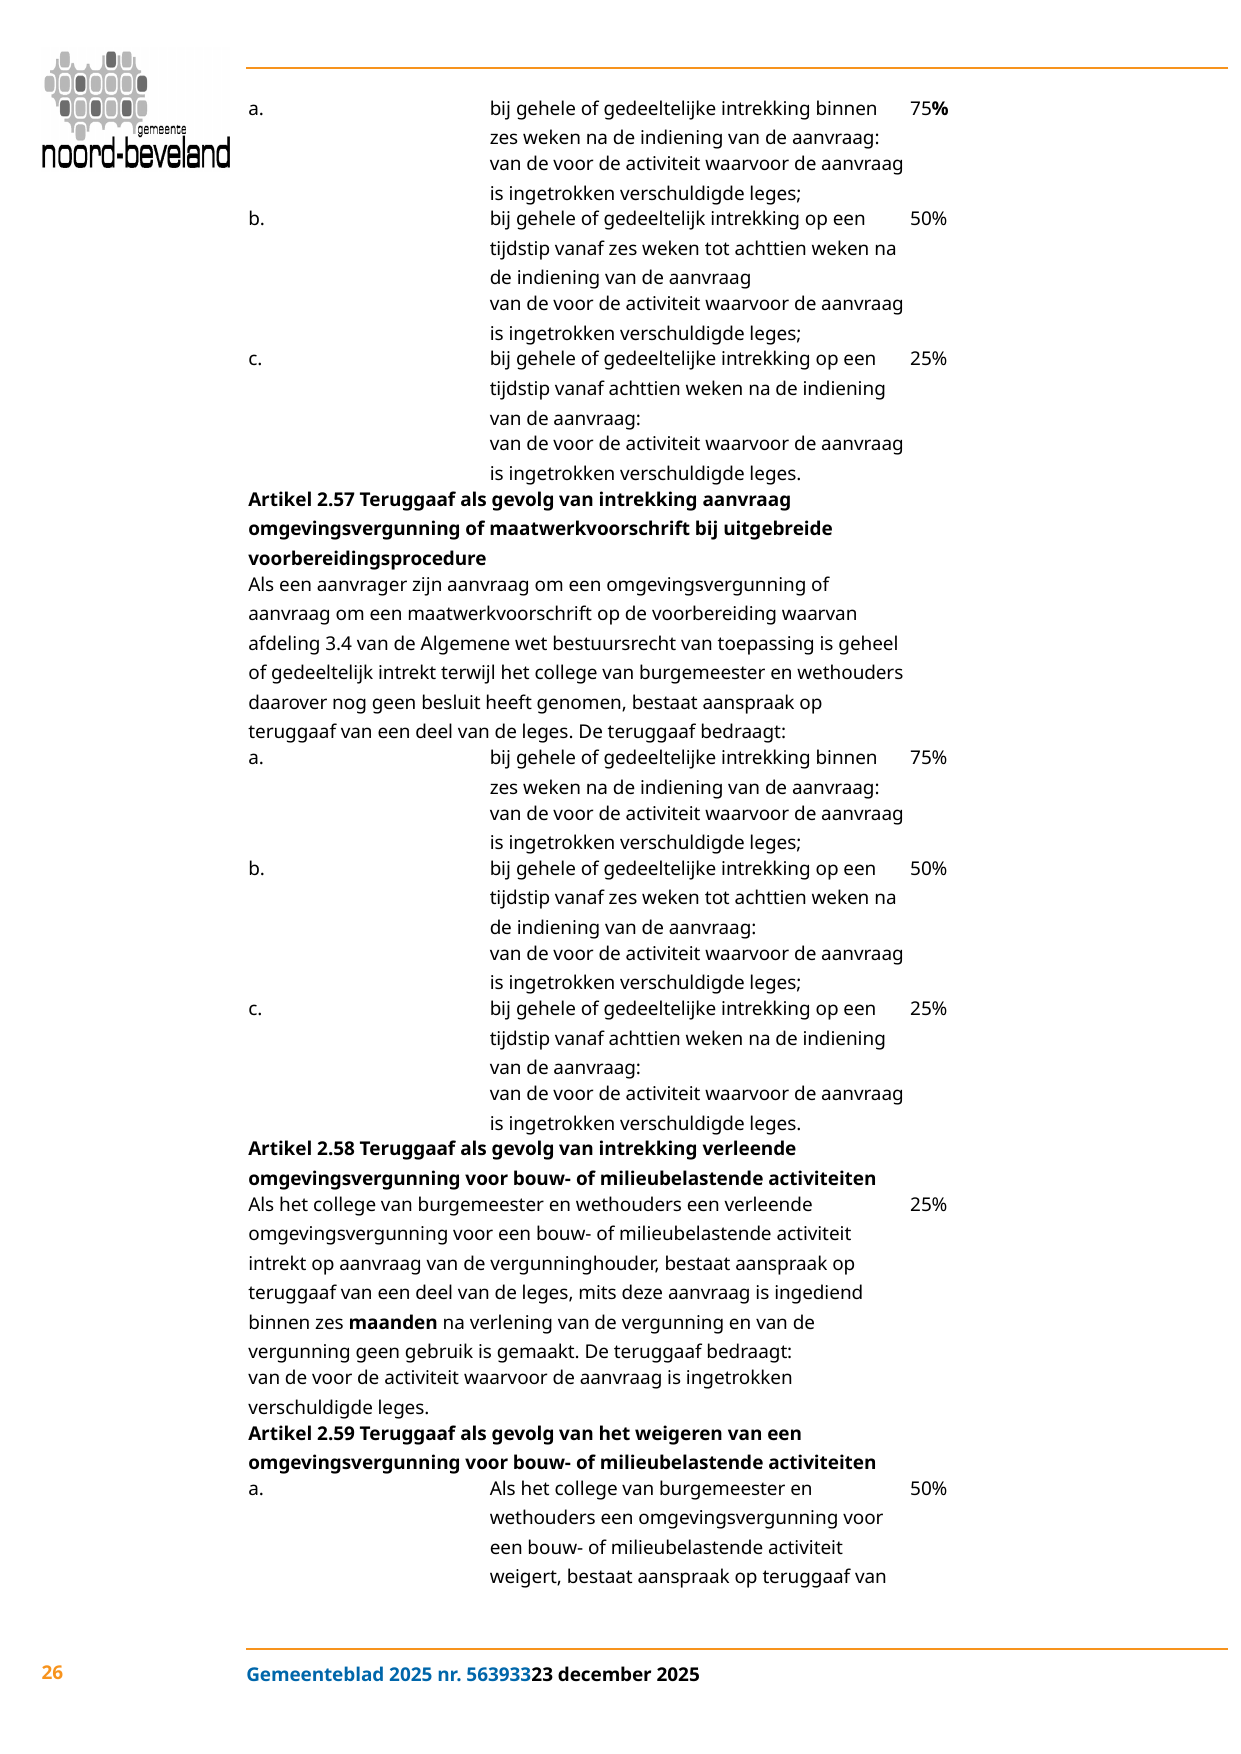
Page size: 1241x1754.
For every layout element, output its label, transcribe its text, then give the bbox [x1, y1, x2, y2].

table_cell [910, 1420, 1152, 1475]
table_cell van de voor de activiteit waarvoor de aanvraag is ingetrokken verschuldigde leges; [490, 290, 910, 346]
table_cell van de voor de activiteit waarvoor de aanvraag is ingetrokken verschuldigde leges; [490, 800, 910, 855]
table_cell [910, 571, 1152, 744]
table_cell a. [248, 744, 489, 800]
table_cell [248, 800, 489, 855]
table_cell b. [248, 205, 489, 346]
table_cell [910, 290, 1152, 346]
table_cell [248, 940, 489, 995]
table_cell 50% [910, 205, 1152, 290]
table_cell van de voor de activiteit waarvoor de aanvraag is ingetrokken verschuldigde leges; [490, 940, 910, 995]
table_cell 50% [910, 855, 1152, 940]
table_cell 25% [910, 995, 1152, 1080]
table_cell [910, 431, 1152, 486]
table_cell Als een aanvrager zijn aanvraag om een omgevingsvergunning of aanvraag om een maatwerkvoorschrift op de voorbereiding waarvan afdeling 3.4 van de Algemene wet bestuursrecht van toepassing is geheel of gedeeltelijk intrekt terwijl het college van burgemeester en wethouders daarover nog geen besluit heeft genomen, bestaat aanspraak op teruggaaf van een deel van de leges. De teruggaaf bedraagt: [248, 571, 910, 744]
table_cell b. [248, 855, 489, 940]
table_cell [910, 486, 1152, 571]
table_cell bij gehele of gedeeltelijke intrekking op een tijdstip vanaf zes weken tot achttien weken na de indiening van de aanvraag: [490, 855, 910, 940]
table_cell a. [248, 1475, 489, 1589]
table_cell bij gehele of gedeeltelijk intrekking op een tijdstip vanaf zes weken tot achttien weken na de indiening van de aanvraag [490, 205, 910, 290]
table_cell van de voor de activiteit waarvoor de aanvraag is ingetrokken verschuldigde leges; [490, 150, 910, 205]
table_cell van de voor de activiteit waarvoor de aanvraag is ingetrokken verschuldigde leges. [490, 1080, 910, 1135]
table_cell a. [248, 95, 489, 205]
table_cell [910, 1364, 1152, 1420]
table_cell [910, 800, 1152, 855]
table_cell bij gehele of gedeeltelijke intrekking binnen zes weken na de indiening van de aanvraag: [490, 95, 910, 150]
table_cell 25% [910, 346, 1152, 431]
table_cell Als het college van burgemeester en wethouders een verleende omgevingsvergunning voor een bouw- of milieubelastende activiteit intrekt op aanvraag van de vergunninghouder, bestaat aanspraak op teruggaaf van een deel van de leges, mits deze aanvraag is ingediend binnen zes maanden na verlening van de vergunning en van de vergunning geen gebruik is gemaakt. De teruggaaf bedraagt: [248, 1191, 910, 1364]
table_cell [248, 1080, 489, 1135]
picture [41, 47, 231, 172]
table_cell c. [248, 346, 489, 486]
table_cell 50% [910, 1475, 1152, 1589]
table_cell bij gehele of gedeeltelijke intrekking op een tijdstip vanaf achttien weken na de indiening van de aanvraag: [490, 995, 910, 1080]
table_cell 25% [910, 1191, 1152, 1364]
table_cell Artikel 2.57 Teruggaaf als gevolg van intrekking aanvraag omgevingsvergunning of maatwerkvoorschrift bij uitgebreide voorbereidingsprocedure [248, 486, 910, 571]
table_cell van de voor de activiteit waarvoor de aanvraag is ingetrokken verschuldigde leges. [248, 1364, 910, 1420]
table_cell Als het college van burgemeester en wethouders een omgevingsvergunning voor een bouw- of milieubelastende activiteit weigert, bestaat aanspraak op teruggaaf van [490, 1475, 910, 1589]
table_cell Artikel 2.58 Teruggaaf als gevolg van intrekking verleende omgevingsvergunning voor bouw- of milieubelastende activiteiten [248, 1135, 910, 1191]
table_cell [910, 150, 1152, 205]
table_cell 75% [910, 95, 1152, 150]
table_cell bij gehele of gedeeltelijke intrekking op een tijdstip vanaf achttien weken na de indiening van de aanvraag: [490, 346, 910, 431]
table_cell van de voor de activiteit waarvoor de aanvraag is ingetrokken verschuldigde leges. [490, 431, 910, 486]
table_cell [910, 1135, 1152, 1191]
table_cell bij gehele of gedeeltelijke intrekking binnen zes weken na de indiening van de aanvraag: [490, 744, 910, 800]
table_cell c. [248, 995, 489, 1080]
table_cell 75% [910, 744, 1152, 800]
table_cell [910, 940, 1152, 995]
table_cell [910, 1080, 1152, 1135]
table_cell Artikel 2.59 Teruggaaf als gevolg van het weigeren van een omgevingsvergunning voor bouw- of milieubelastende activiteiten [248, 1420, 910, 1475]
